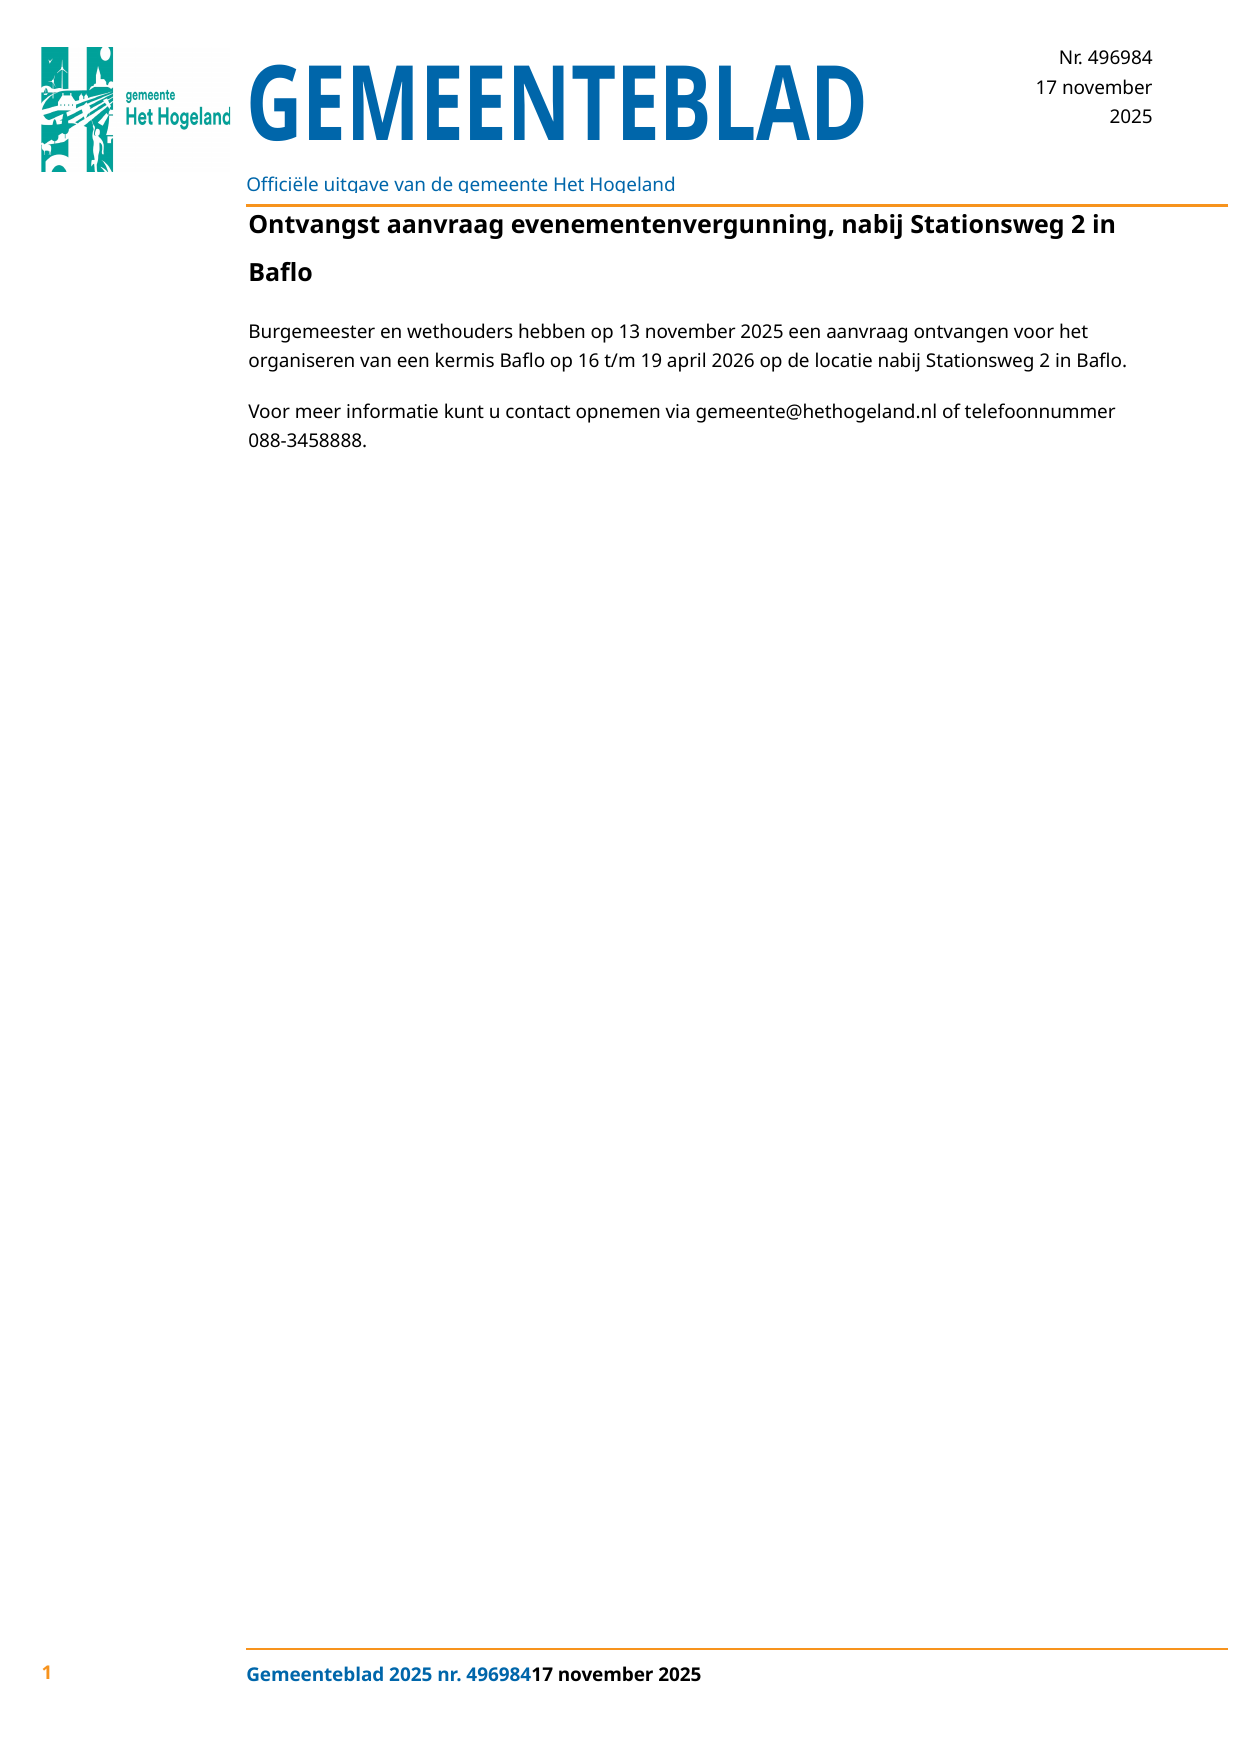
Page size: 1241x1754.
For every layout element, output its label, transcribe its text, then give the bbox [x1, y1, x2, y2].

text Burgemeester en wethouders hebben op 13 november 2025 een aanvraag ontvangen voor het organiseren van een kermis Baflo op 16 t/m 19 april 2026 op de locatie nabij Stationsweg 2 in Baflo. [248, 318, 1152, 373]
text Voor meer informatie kunt u contact opnemen via gemeente@hethogeland.nl of telefoonnummer 088-3458888. [248, 398, 1152, 453]
text Ontvangst aanvraag evenementenvergunning, nabij Stationsweg 2 in Baflo [248, 207, 1152, 288]
picture [41, 47, 231, 172]
